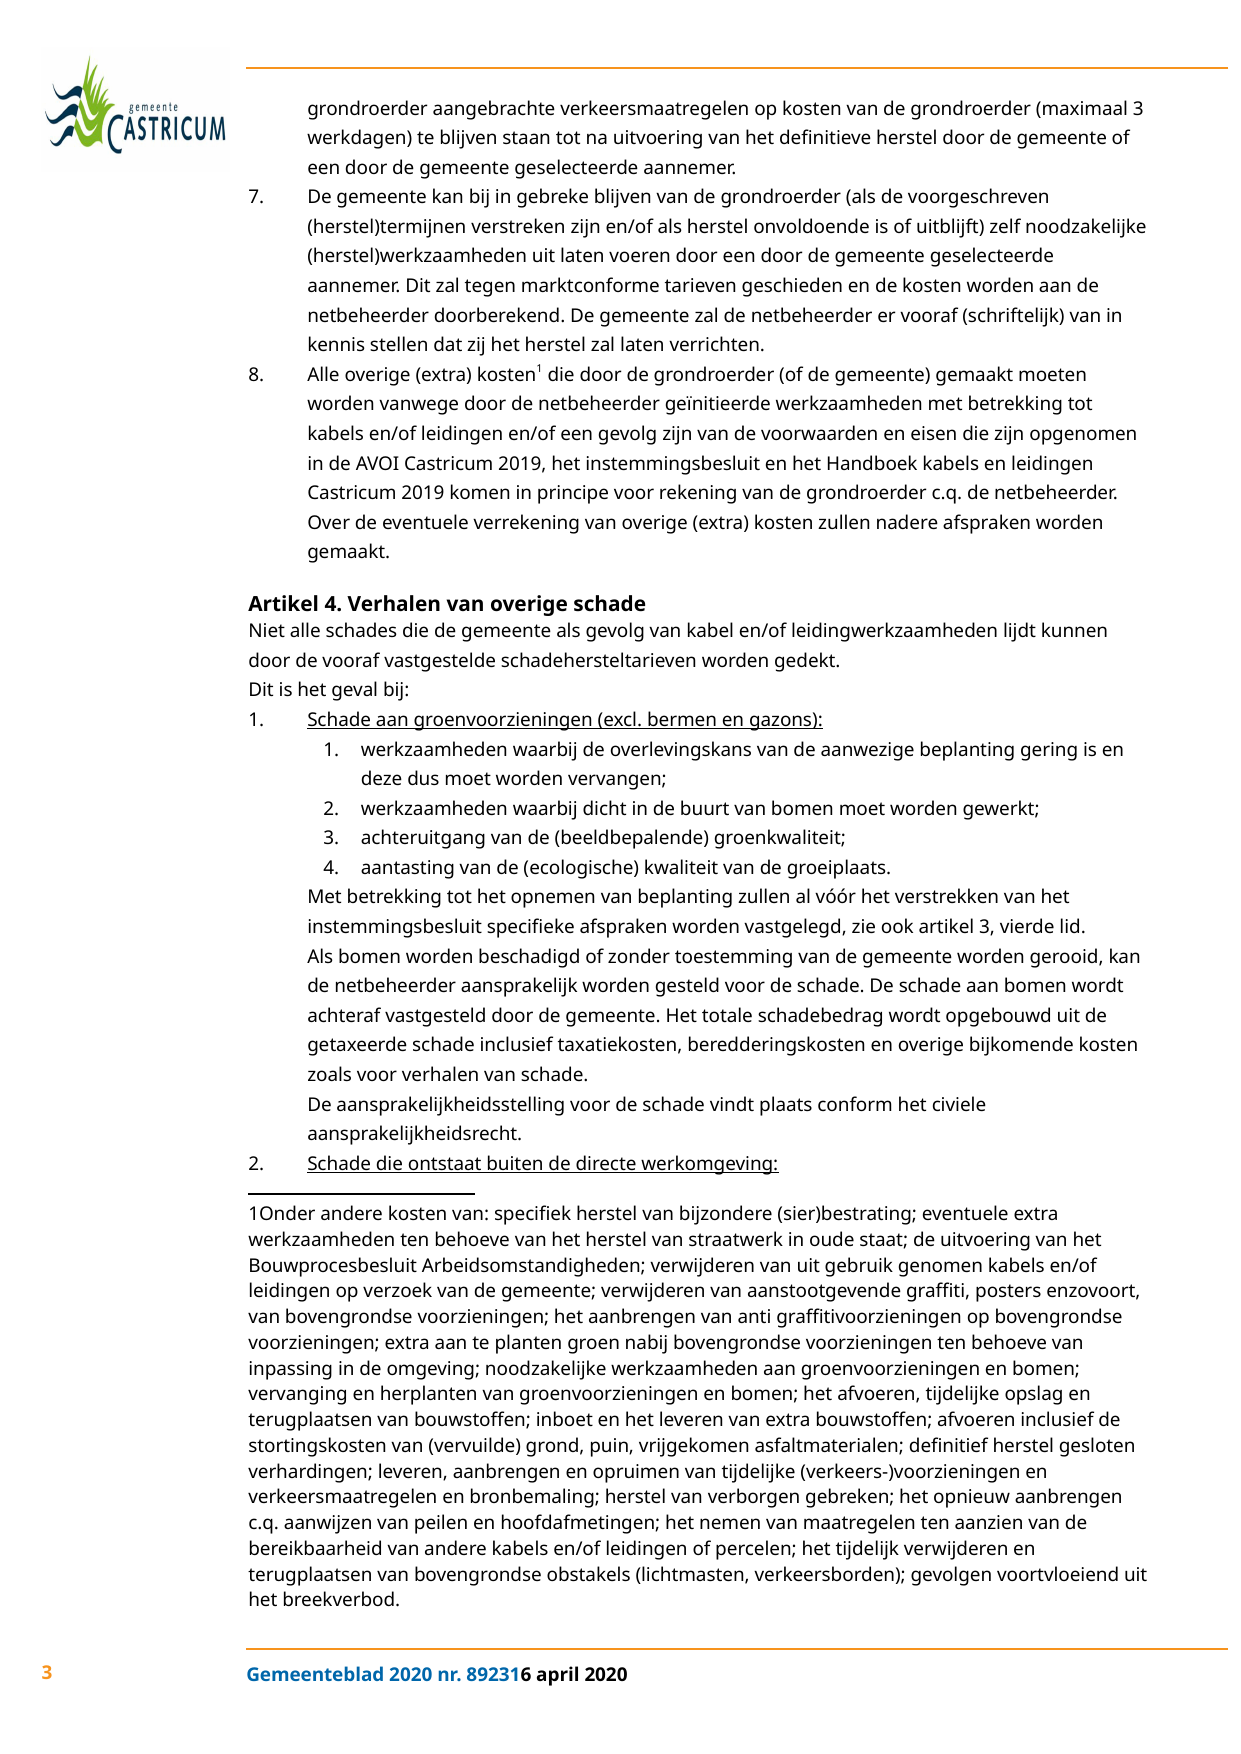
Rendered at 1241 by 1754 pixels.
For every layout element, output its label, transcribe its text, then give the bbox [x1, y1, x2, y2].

picture [41, 47, 231, 172]
list aantasting van de (ecologische) kwaliteit van de groeiplaats. [323, 854, 1152, 880]
text Niet alle schades die de gemeente als gevolg van kabel en/of leidingwerkzaamheden lijdt kunnen door de vooraf vastgestelde schadehersteltarieven worden gedekt. [248, 617, 1152, 673]
list Alle overige (extra) kosten die door de grondroerder (of de gemeente) gemaakt moeten worden vanwege door de netbeheerder geïnitieerde werkzaamheden met betrekking tot kabels en/of leidingen en/of een gevolg zijn van de voorwaarden en eisen die zijn opgenomen in de AVOI Castricum 2019, het instemmingsbesluit en het Handboek kabels en leidingen Castricum 2019 komen in principe voor rekening van de grondroerder c.q. de netbeheerder. Over de eventuele verrekening van overige (extra) kosten zullen nadere afspraken worden gemaakt. [248, 361, 1152, 564]
list De aansprakelijkheidsstelling voor de schade vindt plaats conform het civiele aansprakelijkheidsrecht. [248, 1091, 1152, 1146]
list De gemeente kan bij in gebreke blijven van de grondroerder (als de voorgeschreven (herstel)termijnen verstreken zijn en/of als herstel onvoldoende is of uitblijft) zelf noodzakelijke (herstel)werkzaamheden uit laten voeren door een door de gemeente geselecteerde aannemer. Dit zal tegen marktconforme tarieven geschieden en de kosten worden aan de netbeheerder doorberekend. De gemeente zal de netbeheerder er vooraf (schriftelijk) van in kennis stellen dat zij het herstel zal laten verrichten. [248, 183, 1152, 357]
list achteruitgang van de (beeldbepalende) groenkwaliteit; [323, 824, 1152, 850]
text Artikel 4. Verhalen van overige schade [248, 589, 1152, 617]
list Schade die ontstaat buiten de directe werkomgeving: [248, 1150, 1152, 1176]
list grondroerder aangebrachte verkeersmaatregelen op kosten van de grondroerder (maximaal 3 werkdagen) te blijven staan tot na uitvoering van het definitieve herstel door de gemeente of een door de gemeente geselecteerde aannemer. [248, 95, 1152, 180]
text Dit is het geval bij: [248, 677, 1152, 702]
list werkzaamheden waarbij dicht in de buurt van bomen moet worden gewerkt; [323, 795, 1152, 821]
list Met betrekking tot het opnemen van beplanting zullen al vóór het verstrekken van het instemmingsbesluit specifieke afspraken worden vastgelegd, zie ook artikel 3, vierde lid. [248, 884, 1152, 939]
list Als bomen worden beschadigd of zonder toestemming van de gemeente worden gerooid, kan de netbeheerder aansprakelijk worden gesteld voor de schade. De schade aan bomen wordt achteraf vastgesteld door de gemeente. Het totale schadebedrag wordt opgebouwd uit de getaxeerde schade inclusief taxatiekosten, beredderingskosten en overige bijkomende kosten zoals voor verhalen van schade. [248, 943, 1152, 1087]
list Onder andere kosten van: specifiek herstel van bijzondere (sier)bestrating; eventuele extra werkzaamheden ten behoeve van het herstel van straatwerk in oude staat; de uitvoering van het Bouwprocesbesluit Arbeidsomstandigheden; verwijderen van uit gebruik genomen kabels en/of leidingen op verzoek van de gemeente; verwijderen van aanstootgevende graffiti, posters enzovoort, van bovengrondse voorzieningen; het aanbrengen van anti graffitivoorzieningen op bovengrondse voorzieningen; extra aan te planten groen nabij bovengrondse voorzieningen ten behoeve van inpassing in de omgeving; noodzakelijke werkzaamheden aan groenvoorzieningen en bomen; vervanging en herplanten van groenvoorzieningen en bomen; het afvoeren, tijdelijke opslag en terugplaatsen van bouwstoffen; inboet en het leveren van extra bouwstoffen; afvoeren inclusief de stortingskosten van (vervuilde) grond, puin, vrijgekomen asfaltmaterialen; definitief herstel gesloten verhardingen; leveren, aanbrengen en opruimen van tijdelijke (verkeers-)voorzieningen en verkeersmaatregelen en bronbemaling; herstel van verborgen gebreken; het opnieuw aanbrengen c.q. aanwijzen van peilen en hoofdafmetingen; het nemen van maatregelen ten aanzien van de bereikbaarheid van andere kabels en/of leidingen of percelen; het tijdelijk verwijderen en terugplaatsen van bovengrondse obstakels (lichtmasten, verkeersborden); gevolgen voortvloeiend uit het breekverbod. [248, 1201, 1152, 1612]
list Schade aan groenvoorzieningen (excl. bermen en gazons): [248, 706, 1152, 732]
list werkzaamheden waarbij de overlevingskans van de aanwezige beplanting gering is en deze dus moet worden vervangen; [323, 736, 1152, 791]
